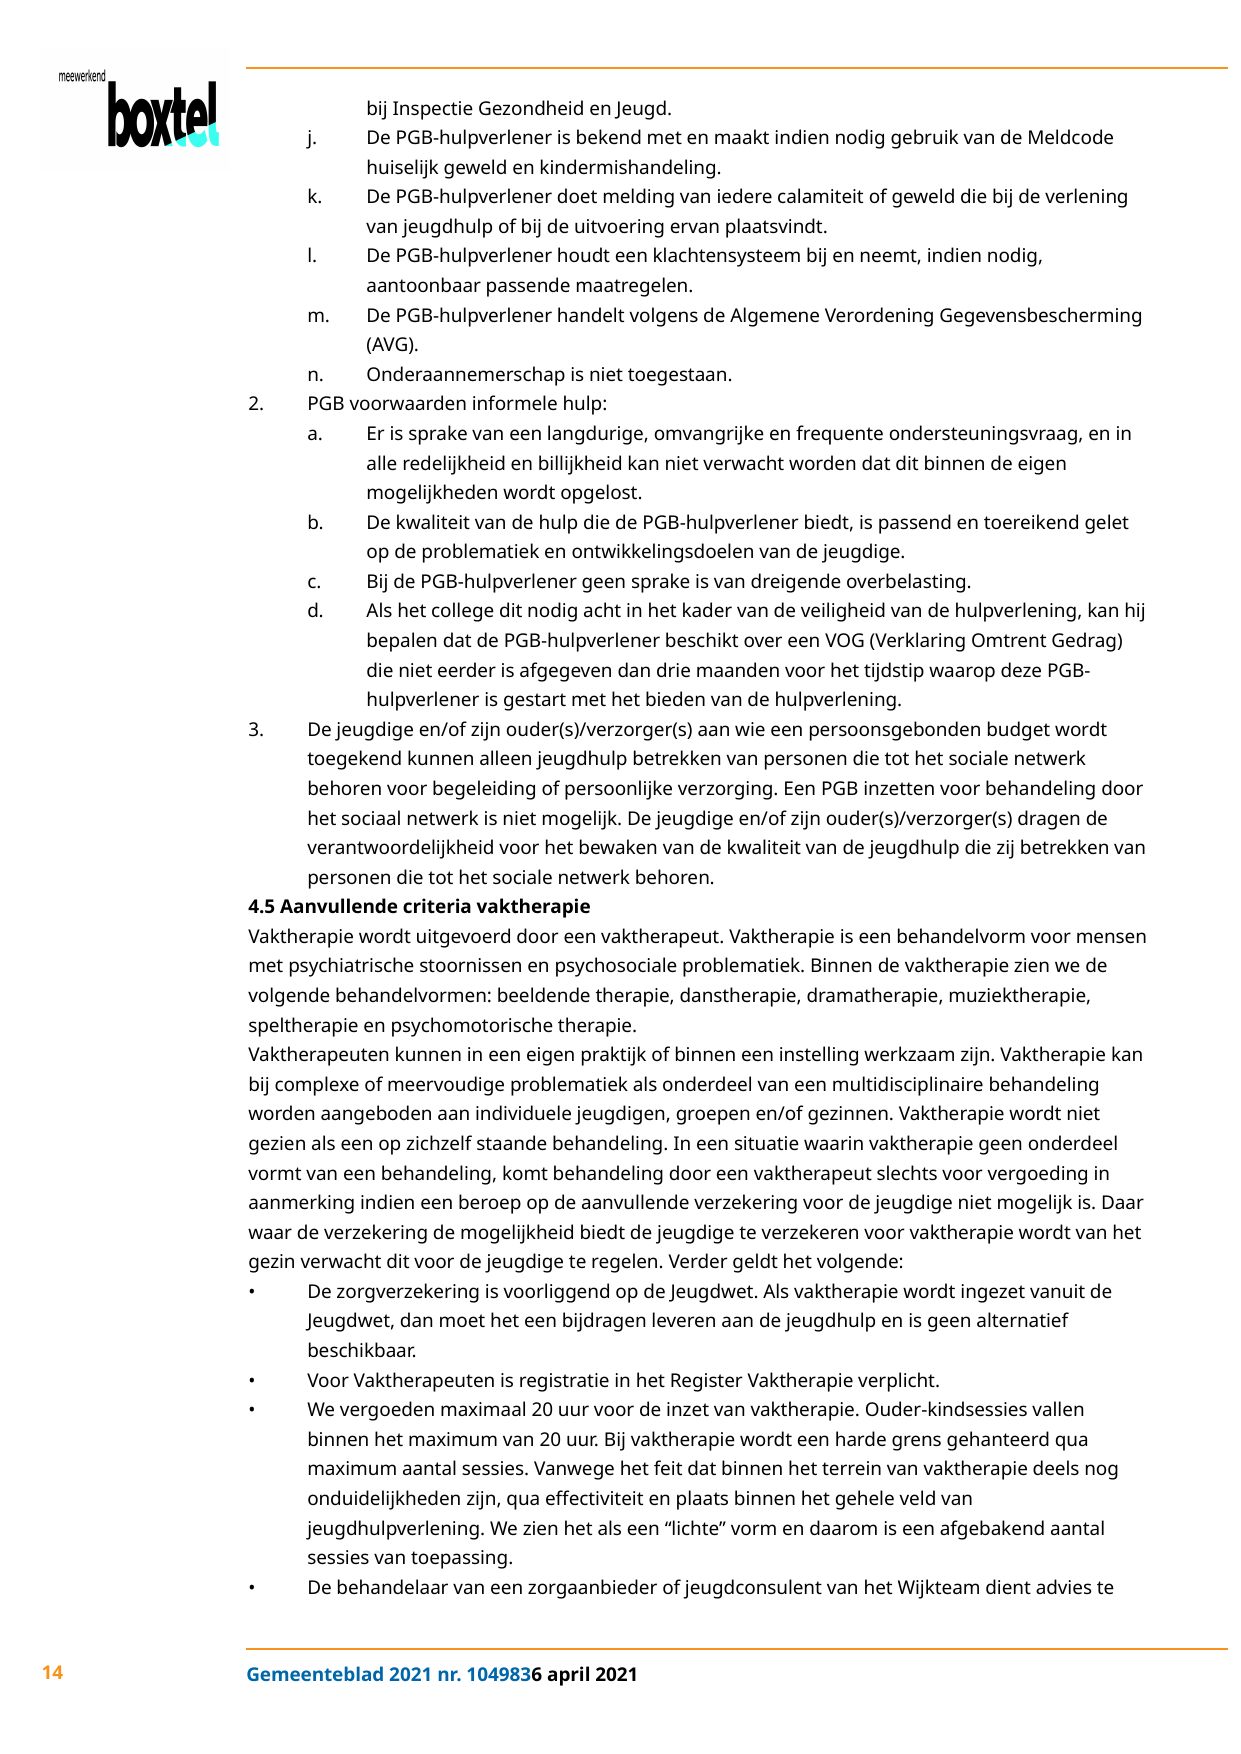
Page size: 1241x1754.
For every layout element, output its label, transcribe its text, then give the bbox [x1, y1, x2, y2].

list We vergoeden maximaal 20 uur voor de inzet van vaktherapie. Ouder-kindsessies vallen binnen het maximum van 20 uur. Bij vaktherapie wordt een harde grens gehanteerd qua maximum aantal sessies. Vanwege het feit dat binnen het terrein van vaktherapie deels nog onduidelijkheden zijn, qua effectiviteit en plaats binnen het gehele veld van jeugdhulpverlening. We zien het als een “lichte” vorm en daarom is een afgebakend aantal sessies van toepassing. [248, 1396, 1152, 1570]
list Er is sprake van een langdurige, omvangrijke en frequente ondersteuningsvraag, en in alle redelijkheid en billijkheid kan niet verwacht worden dat dit binnen de eigen mogelijkheden wordt opgelost. [307, 420, 1152, 505]
list De PGB-hulpverlener handelt volgens de Algemene Verordening Gegevensbescherming (AVG). [307, 302, 1152, 357]
list Bij de PGB-hulpverlener geen sprake is van dreigende overbelasting. [307, 568, 1152, 594]
text Vaktherapeuten kunnen in een eigen praktijk of binnen een instelling werkzaam zijn. Vaktherapie kan bij complexe of meervoudige problematiek als onderdeel van een multidisciplinaire behandeling worden aangeboden aan individuele jeugdigen, groepen en/of gezinnen. Vaktherapie wordt niet gezien als een op zichzelf staande behandeling. In een situatie waarin vaktherapie geen onderdeel vormt van een behandeling, komt behandeling door een vaktherapeut slechts voor vergoeding in aanmerking indien een beroep op de aanvullende verzekering voor de jeugdige niet mogelijk is. Daar waar de verzekering de mogelijkheid biedt de jeugdige te verzekeren voor vaktherapie wordt van het gezin verwacht dit voor de jeugdige te regelen. Verder geldt het volgende: [248, 1041, 1152, 1274]
list De kwaliteit van de hulp die de PGB-hulpverlener biedt, is passend en toereikend gelet op de problematiek en ontwikkelingsdoelen van de jeugdige. [307, 509, 1152, 564]
text Vaktherapie wordt uitgevoerd door een vaktherapeut. Vaktherapie is een behandelvorm voor mensen met psychiatrische stoornissen en psychosociale problematiek. Binnen de vaktherapie zien we de volgende behandelvormen: beeldende therapie, danstherapie, dramatherapie, muziektherapie, speltherapie en psychomotorische therapie. [248, 923, 1152, 1038]
list De behandelaar van een zorgaanbieder of jeugdconsulent van het Wijkteam dient advies te [248, 1574, 1152, 1600]
list Voor Vaktherapeuten is registratie in het Register Vaktherapie verplicht. [248, 1367, 1152, 1393]
list De PGB-hulpverlener houdt een klachtensysteem bij en neemt, indien nodig, aantoonbaar passende maatregelen. [307, 243, 1152, 298]
text 4.5 Aanvullende criteria vaktherapie [248, 893, 1152, 919]
list Als het college dit nodig acht in het kader van de veiligheid van de hulpverlening, kan hij bepalen dat de PGB-hulpverlener beschikt over een VOG (Verklaring Omtrent Gedrag) die niet eerder is afgegeven dan drie maanden voor het tijdstip waarop deze PGB-hulpverlener is gestart met het bieden van de hulpverlening. [307, 598, 1152, 712]
list De PGB-hulpverlener is bekend met en maakt indien nodig gebruik van de Meldcode huiselijk geweld en kindermishandeling. [307, 124, 1152, 180]
list De PGB-hulpverlener doet melding van iedere calamiteit of geweld die bij de verlening van jeugdhulp of bij de uitvoering ervan plaatsvindt. [307, 183, 1152, 239]
picture [41, 47, 231, 172]
list bij Inspectie Gezondheid en Jeugd. [307, 95, 1152, 121]
list De zorgverzekering is voorliggend op de Jeugdwet. Als vaktherapie wordt ingezet vanuit de Jeugdwet, dan moet het een bijdragen leveren aan de jeugdhulp en is geen alternatief beschikbaar. [248, 1278, 1152, 1363]
list De jeugdige en/of zijn ouder(s)/verzorger(s) aan wie een persoonsgebonden budget wordt toegekend kunnen alleen jeugdhulp betrekken van personen die tot het sociale netwerk behoren voor begeleiding of persoonlijke verzorging. Een PGB inzetten voor behandeling door het sociaal netwerk is niet mogelijk. De jeugdige en/of zijn ouder(s)/verzorger(s) dragen de verantwoordelijkheid voor het bewaken van de kwaliteit van de jeugdhulp die zij betrekken van personen die tot het sociale netwerk behoren. [248, 716, 1152, 890]
list PGB voorwaarden informele hulp: [248, 391, 1152, 416]
list Onderaannemerschap is niet toegestaan. [307, 361, 1152, 387]
